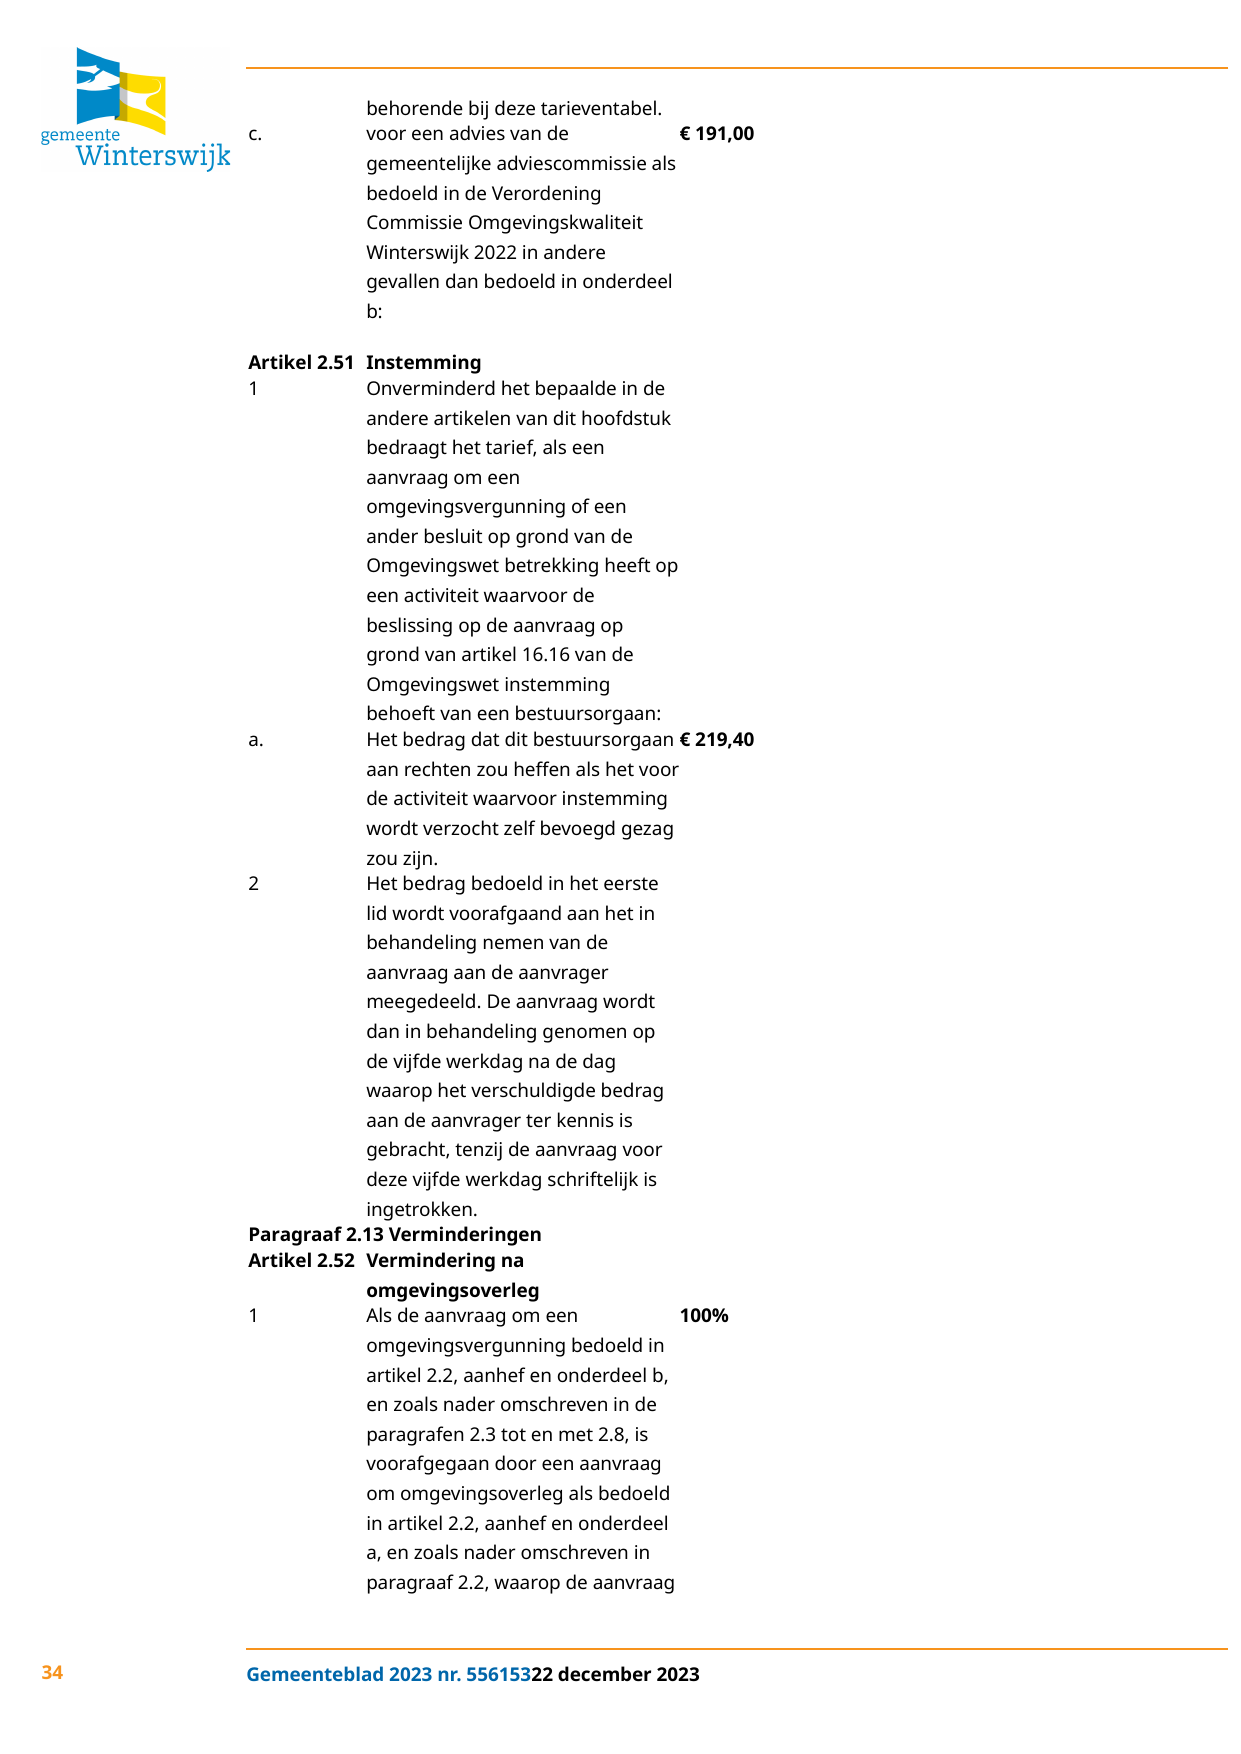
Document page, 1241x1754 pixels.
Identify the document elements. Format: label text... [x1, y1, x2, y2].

table_cell Als de aanvraag om een omgevingsvergunning bedoeld in artikel 2.2, aanhef en onderdeel b, en zoals nader omschreven in de paragrafen 2.3 tot en met 2.8, is voorafgegaan door een aanvraag om omgevingsoverleg als bedoeld in artikel 2.2, aanhef en onderdeel a, en zoals nader omschreven in paragraaf 2.2, waarop de aanvraag [366, 1303, 679, 1594]
table_cell [366, 324, 679, 349]
table_cell Instemming [366, 350, 679, 375]
picture [41, 47, 231, 172]
table_cell voor een advies van de gemeentelijke adviescommissie als bedoeld in de Verordening Commissie Omgevingskwaliteit Winterswijk 2022 in andere gevallen dan bedoeld in onderdeel b: [366, 121, 679, 324]
table_cell behorende bij deze tarieventabel. [366, 95, 679, 121]
table_cell Vermindering na omgevingsoverleg [366, 1247, 679, 1303]
table_cell 2 [248, 870, 366, 1222]
table_cell 1 [248, 1303, 366, 1594]
table_cell [679, 95, 1033, 121]
picture [225, 153, 231, 162]
table_cell 1 [248, 375, 366, 726]
table_cell Onverminderd het bepaalde in de andere artikelen van dit hoofdstuk bedraagt het tarief, als een aanvraag om een omgevingsvergunning of een ander besluit op grond van de Omgevingswet betrekking heeft op een activiteit waarvoor de beslissing op de aanvraag op grond van artikel 16.16 van de Omgevingswet instemming behoeft van een bestuursorgaan: [366, 375, 679, 726]
table_cell Het bedrag dat dit bestuursorgaan aan rechten zou heffen als het voor de activiteit waarvoor instemming wordt verzocht zelf bevoegd gezag zou zijn. [366, 726, 679, 870]
table_cell Artikel 2.52 [248, 1247, 366, 1303]
table_cell [679, 1247, 1033, 1303]
table_cell € 191,00 [679, 121, 1033, 324]
table_cell Artikel 2.51 [248, 350, 366, 375]
table_cell Paragraaf 2.13 Verminderingen [248, 1222, 915, 1247]
table_cell € 219,40 [679, 726, 1033, 870]
table_cell [248, 324, 366, 349]
table_cell [679, 375, 1033, 726]
table_cell c. [248, 121, 366, 324]
table_cell [679, 350, 1033, 375]
table_cell [248, 95, 366, 121]
table_cell Het bedrag bedoeld in het eerste lid wordt voorafgaand aan het in behandeling nemen van de aanvraag aan de aanvrager meegedeeld. De aanvraag wordt dan in behandeling genomen op de vijfde werkdag na de dag waarop het verschuldigde bedrag aan de aanvrager ter kennis is gebracht, tenzij de aanvraag voor deze vijfde werkdag schriftelijk is ingetrokken. [366, 870, 679, 1222]
table_cell [679, 870, 1033, 1222]
table_cell a. [248, 726, 366, 870]
table_cell 100% [679, 1303, 1033, 1594]
table_cell [679, 324, 1033, 349]
